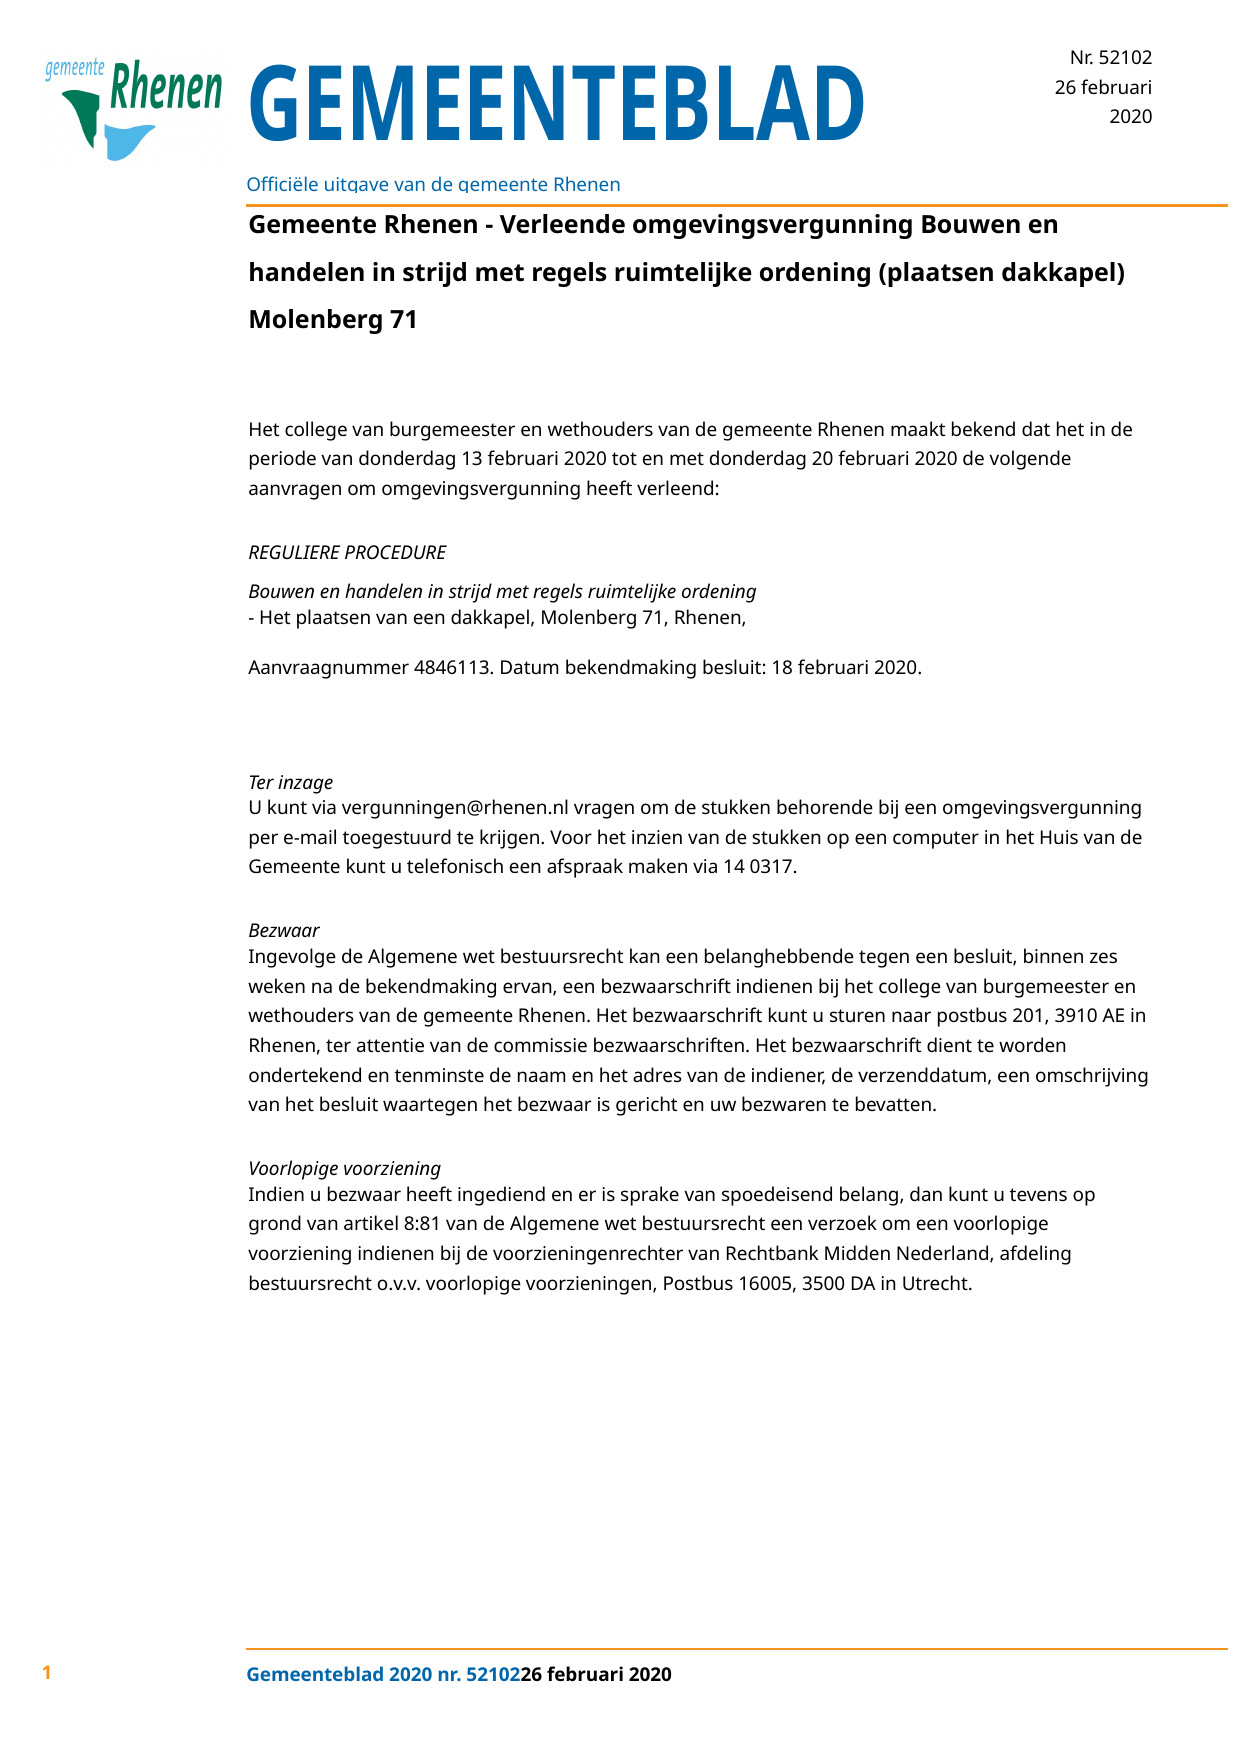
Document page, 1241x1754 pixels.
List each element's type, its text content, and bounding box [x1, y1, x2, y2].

text REGULIERE PROCEDURE [248, 539, 1152, 565]
text Ingevolge de Algemene wet bestuursrecht kan een belanghebbende tegen een besluit, binnen zes weken na de bekendmaking ervan, een bezwaarschrift indienen bij het college van burgemeester en wethouders van de gemeente Rhenen. Het bezwaarschrift kunt u sturen naar postbus 201, 3910 AE in Rhenen, ter attentie van de commissie bezwaarschriften. Het bezwaarschrift dient te worden ondertekend en tenminste de naam en het adres van de indiener, de verzenddatum, een omschrijving van het besluit waartegen het bezwaar is gericht en uw bezwaren te bevatten. [248, 943, 1152, 1117]
text - Het plaatsen van een dakkapel, Molenberg 71, Rhenen, [248, 604, 1152, 630]
text Aanvraagnummer 4846113. Datum bekendmaking besluit: 18 februari 2020. [248, 654, 1152, 680]
text Voorlopige voorziening [248, 1155, 1152, 1181]
picture [41, 47, 231, 172]
text Ter inzage [248, 769, 1152, 794]
text Gemeente Rhenen - Verleende omgevingsvergunning Bouwen en handelen in strijd met regels ruimtelijke ordening (plaatsen dakkapel) Molenberg 71 [248, 207, 1152, 336]
text U kunt via vergunningen@rhenen.nl vragen om de stukken behorende bij een omgevingsvergunning per e-mail toegestuurd te krijgen. Voor het inzien van de stukken op een computer in het Huis van de Gemeente kunt u telefonisch een afspraak maken via 14 0317. [248, 794, 1152, 879]
text Het college van burgemeester en wethouders van de gemeente Rhenen maakt bekend dat het in de periode van donderdag 13 februari 2020 tot en met donderdag 20 februari 2020 de volgende aanvragen om omgevingsvergunning heeft verleend: [248, 416, 1152, 501]
text Indien u bezwaar heeft ingediend en er is sprake van spoedeisend belang, dan kunt u tevens op grond van artikel 8:81 van de Algemene wet bestuursrecht een verzoek om een voorlopige voorziening indienen bij de voorzieningenrechter van Rechtbank Midden Nederland, afdeling bestuursrecht o.v.v. voorlopige voorzieningen, Postbus 16005, 3500 DA in Utrecht. [248, 1181, 1152, 1296]
text Bezwaar [248, 918, 1152, 943]
text Bouwen en handelen in strijd met regels ruimtelijke ordening [248, 578, 1152, 604]
